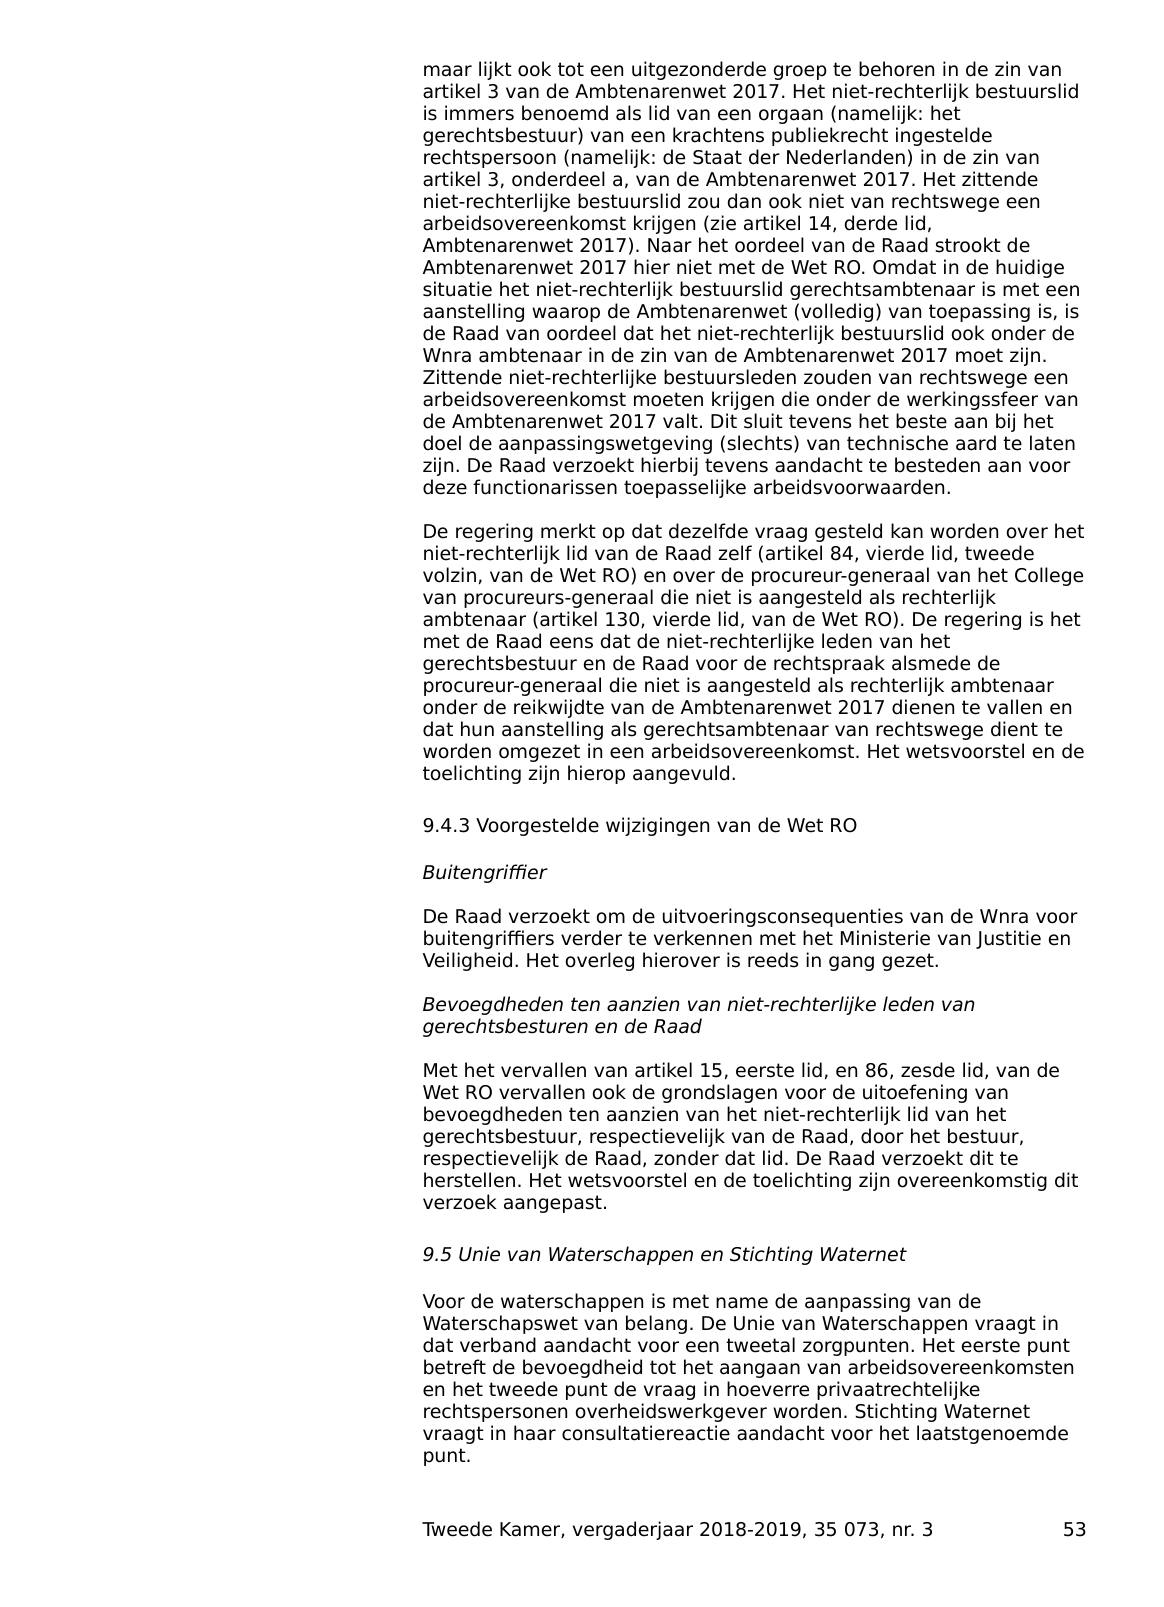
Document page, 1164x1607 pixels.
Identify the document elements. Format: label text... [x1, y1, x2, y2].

text maar lijkt ook tot een uitgezonderde groep te behoren in de zin van artikel 3 van de Ambtenarenwet 2017. Het niet-rechterlijk bestuurslid is immers benoemd als lid van een orgaan (namelijk: het gerechtsbestuur) van een krachtens publiekrecht ingestelde rechtspersoon (namelijk: de Staat der Nederlanden) in de zin van artikel 3, onderdeel a, van de Ambtenarenwet 2017. Het zittende niet-rechterlijke bestuurslid zou dan ook niet van rechtswege een arbeidsovereenkomst krijgen (zie artikel 14, derde lid, Ambtenarenwet 2017). Naar het oordeel van de Raad strookt de Ambtenarenwet 2017 hier niet met de Wet RO. Omdat in de huidige situatie het niet-rechterlijk bestuurslid gerechtsambtenaar is met een aanstelling waarop de Ambtenarenwet (volledig) van toepassing is, is de Raad van oordeel dat het niet-rechterlijk bestuurslid ook onder de Wnra ambtenaar in de zin van de Ambtenarenwet 2017 moet zijn. Zittende niet-rechterlijke bestuursleden zouden van rechtswege een arbeidsovereenkomst moeten krijgen die onder de werkingssfeer van de Ambtenarenwet 2017 valt. Dit sluit tevens het beste aan bij het doel de aanpassingswetgeving (slechts) van technische aard te laten zijn. De Raad verzoekt hierbij tevens aandacht te besteden aan voor deze functionarissen toepasselijke arbeidsvoorwaarden. [422, 59, 1087, 499]
subtitle 9.5 Unie van Waterschappen en Stichting Waternet [422, 1244, 1087, 1266]
subtitle Bevoegdheden ten aanzien van niet-rechterlijke leden van gerechtsbesturen en de Raad [422, 994, 1087, 1038]
subtitle 9.4.3 Voorgestelde wijzigingen van de Wet RO [422, 814, 1087, 837]
text Voor de waterschappen is met name de aanpassing van de Waterschapswet van belang. De Unie van Waterschappen vraagt in dat verband aandacht voor een tweetal zorgpunten. Het eerste punt betreft de bevoegdheid tot het aangaan van arbeidsovereenkomsten en het tweede punt de vraag in hoeverre privaatrechtelijke rechtspersonen overheidswerkgever worden. Stichting Waternet vraagt in haar consultatiereactie aandacht voor het laatstgenoemde punt. [422, 1291, 1087, 1467]
text Met het vervallen van artikel 15, eerste lid, en 86, zesde lid, van de Wet RO vervallen ook de grondslagen voor de uitoefening van bevoegdheden ten aanzien van het niet-rechterlijk lid van het gerechtsbestuur, respectievelijk van de Raad, door het bestuur, respectievelijk de Raad, zonder dat lid. De Raad verzoekt dit te herstellen. Het wetsvoorstel en de toelichting zijn overeenkomstig dit verzoek aangepast. [422, 1060, 1087, 1214]
text De Raad verzoekt om de uitvoeringsconsequenties van de Wnra voor buitengriffiers verder te verkennen met het Ministerie van Justitie en Veiligheid. Het overleg hierover is reeds in gang gezet. [422, 906, 1087, 972]
subtitle Buitengriffier [422, 862, 1087, 883]
text De regering merkt op dat dezelfde vraag gesteld kan worden over het niet-rechterlijk lid van de Raad zelf (artikel 84, vierde lid, tweede volzin, van de Wet RO) en over de procureur-generaal van het College van procureurs-generaal die niet is aangesteld als rechterlijk ambtenaar (artikel 130, vierde lid, van de Wet RO). De regering is het met de Raad eens dat de niet-rechterlijke leden van het gerechtsbestuur en de Raad voor de rechtspraak alsmede de procureur-generaal die niet is aangesteld als rechterlijk ambtenaar onder de reikwijdte van de Ambtenarenwet 2017 dienen te vallen en dat hun aanstelling als gerechtsambtenaar van rechtswege dient te worden omgezet in een arbeidsovereenkomst. Het wetsvoorstel en de toelichting zijn hierop aangevuld. [422, 521, 1087, 784]
